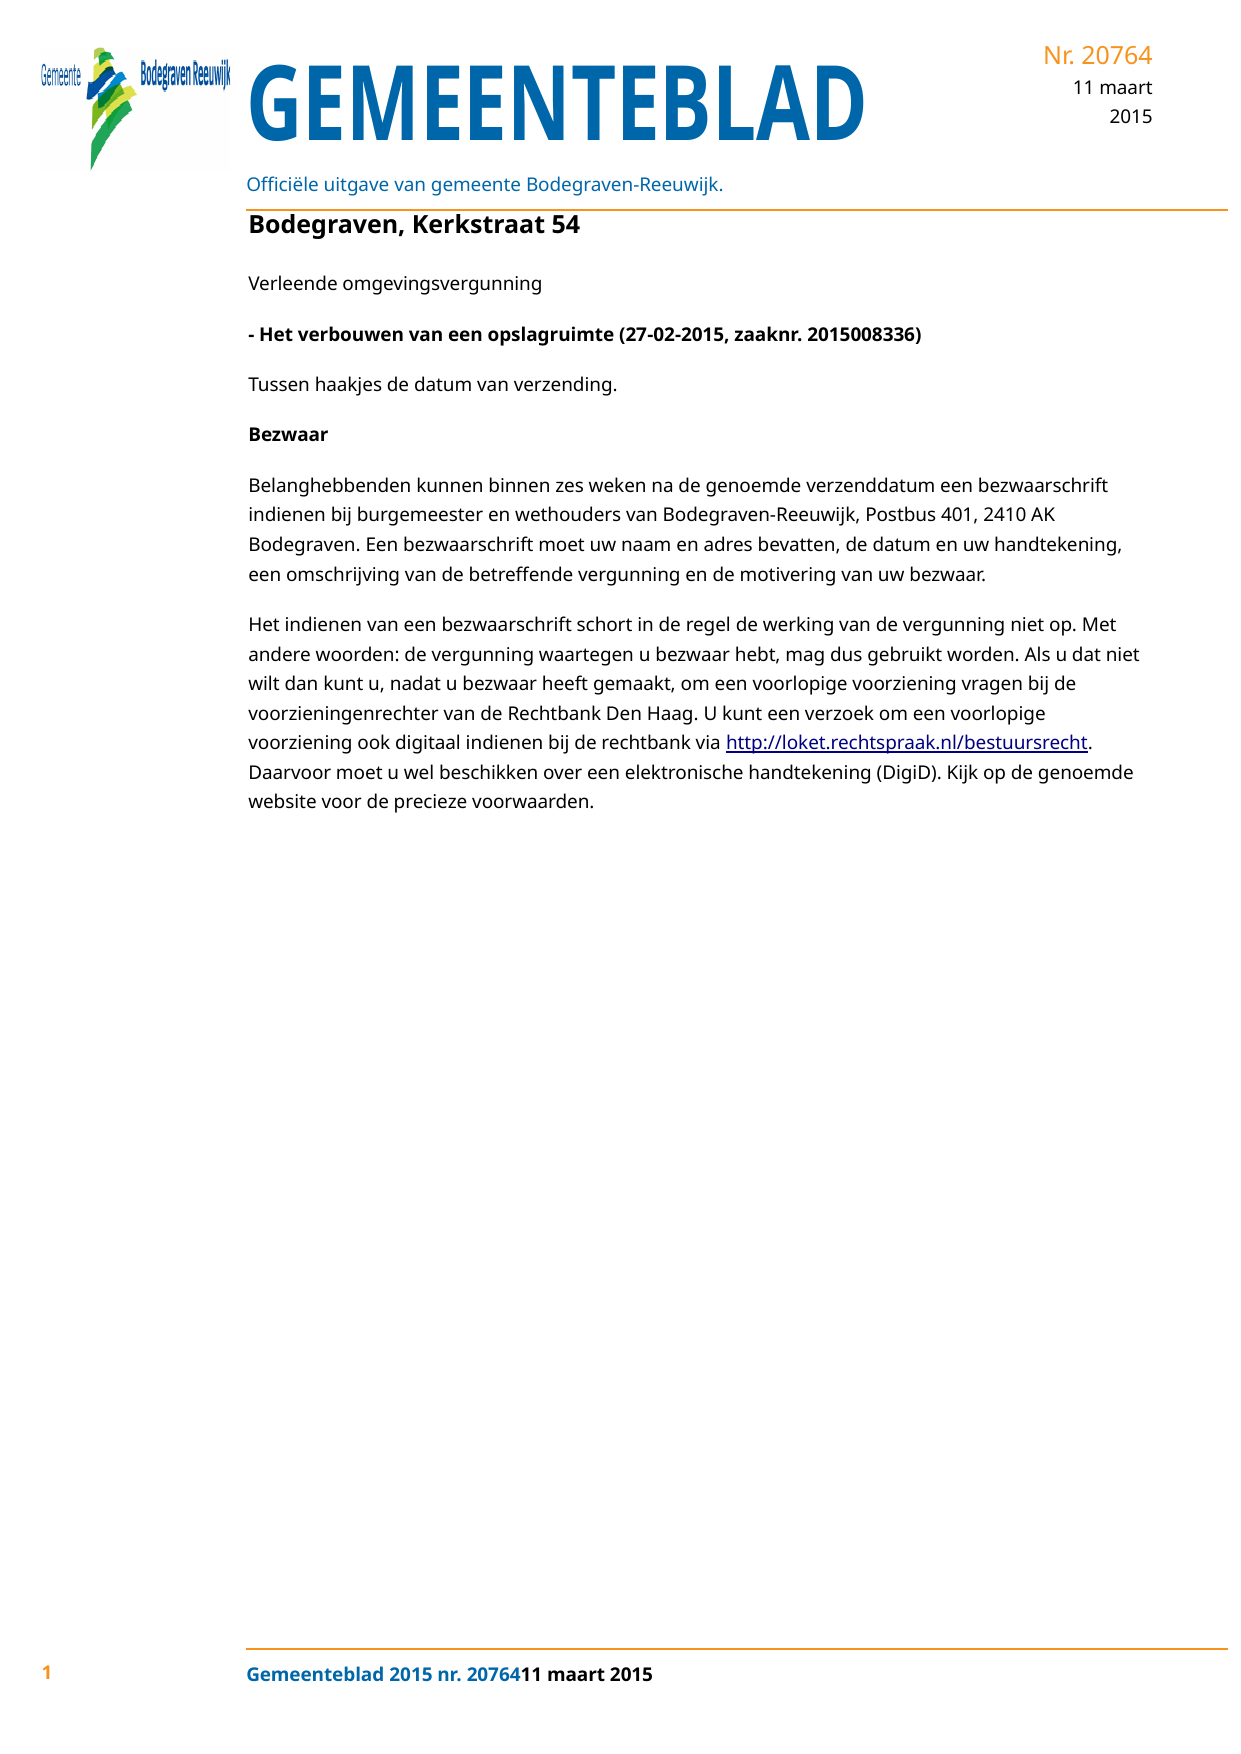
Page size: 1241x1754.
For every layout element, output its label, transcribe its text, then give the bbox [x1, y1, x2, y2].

text - Het verbouwen van een opslagruimte (27‑02‑2015, zaaknr. 2015008336) [248, 321, 1152, 346]
picture [41, 47, 231, 172]
text Belanghebbenden kunnen binnen zes weken na de genoemde verzenddatum een bezwaarschrift indienen bij burgemeester en wethouders van Bodegraven-Reeuwijk, Postbus 401, 2410 AK Bodegraven. Een bezwaarschrift moet uw naam en adres bevatten, de datum en uw handtekening, een omschrijving van de betreffende vergunning en de motivering van uw bezwaar. [248, 472, 1152, 586]
text Tussen haakjes de datum van verzending. [248, 371, 1152, 397]
text Bezwaar [248, 422, 1152, 447]
text Bodegraven, Kerkstraat 54 [248, 211, 1152, 241]
text Het indienen van een bezwaarschrift schort in de regel de werking van de vergunning niet op. Met andere woorden: de vergunning waartegen u bezwaar hebt, mag dus gebruikt worden. Als u dat niet wilt dan kunt u, nadat u bezwaar heeft gemaakt, om een voorlopige voorziening vragen bij de voorzieningenrechter van de Rechtbank Den Haag. U kunt een verzoek om een voorlopige voorziening ook digitaal indienen bij de rechtbank via http://loket.rechtspraak.nl/bestuursrecht. Daarvoor moet u wel beschikken over een elektronische handtekening (DigiD). Kijk op de genoemde website voor de precieze voorwaarden. [248, 611, 1152, 814]
text Verleende omgevingsvergunning [248, 270, 1152, 296]
